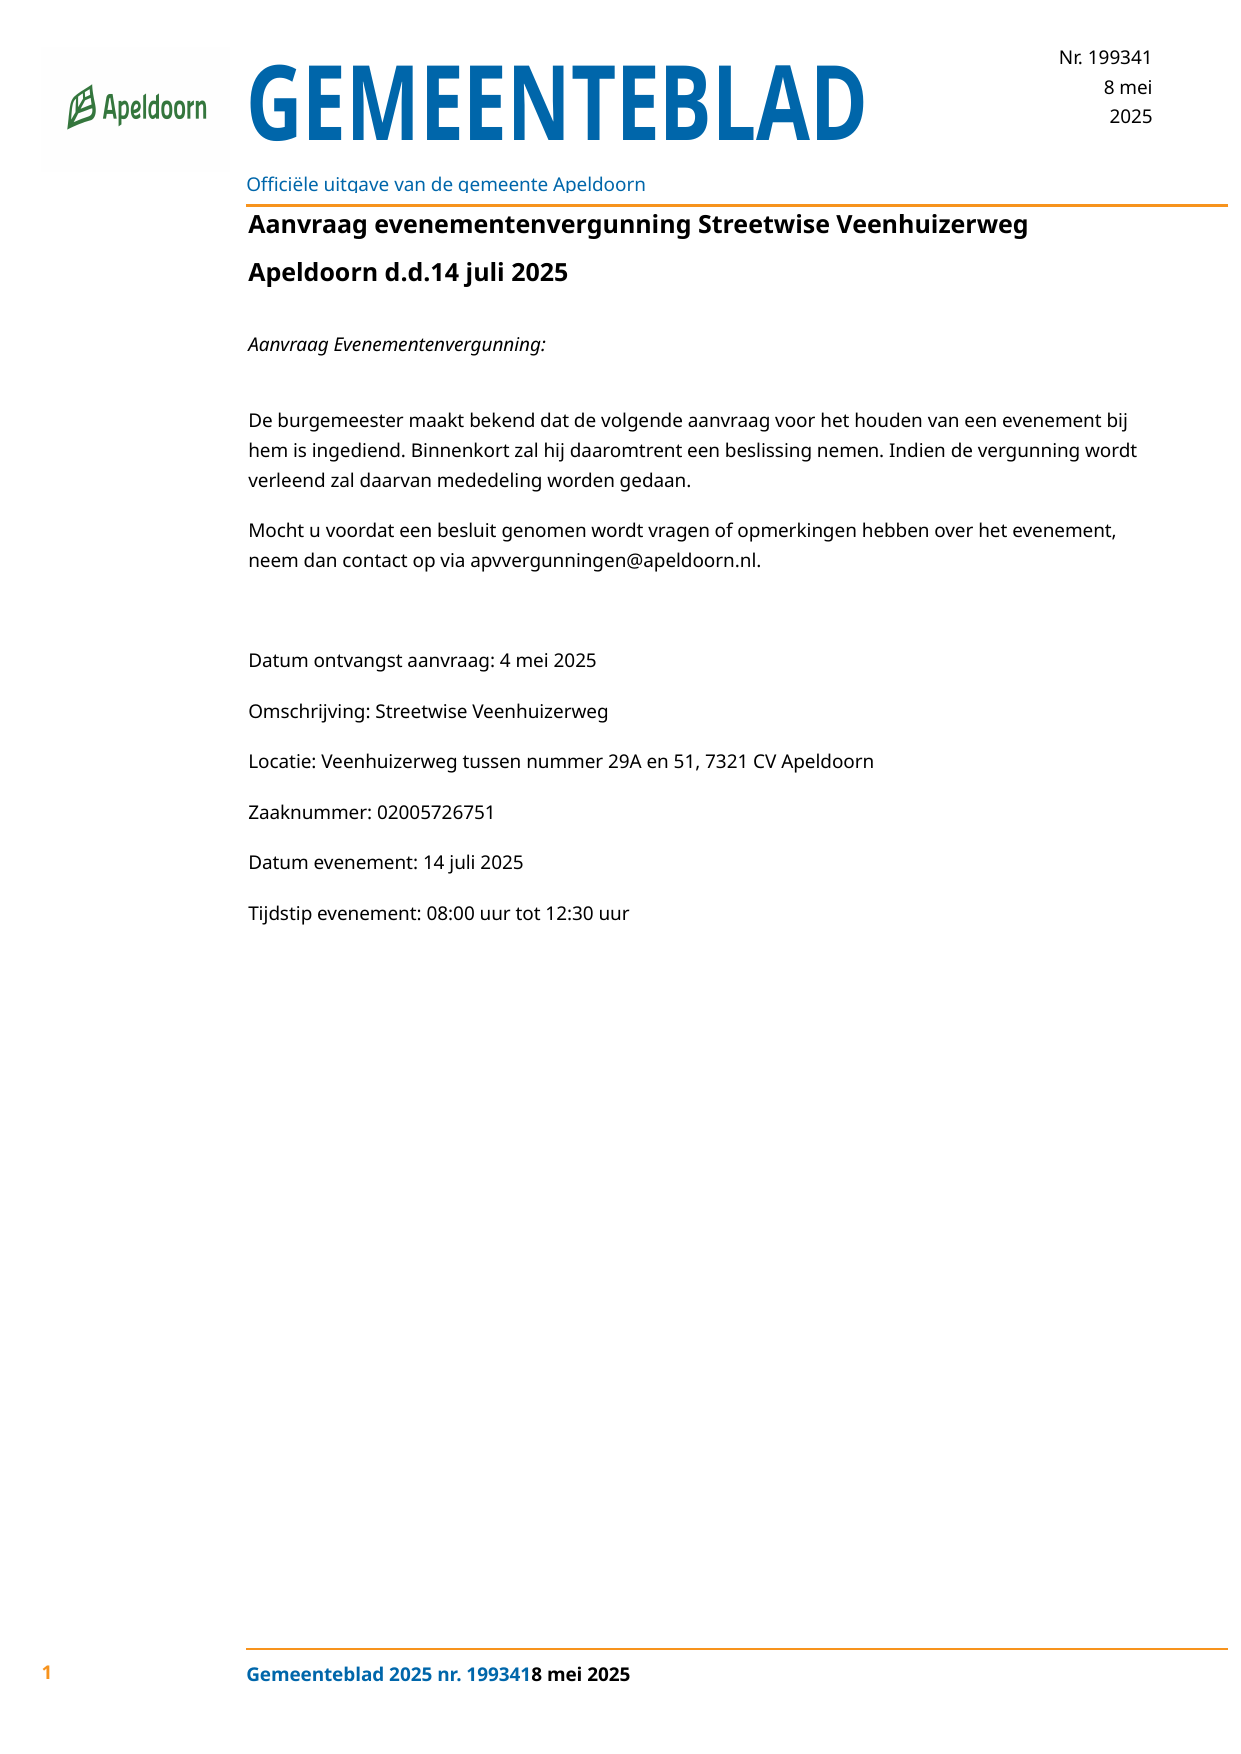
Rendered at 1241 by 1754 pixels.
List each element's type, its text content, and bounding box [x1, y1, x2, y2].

text Locatie: Veenhuizerweg tussen nummer 29A en 51, 7321 CV Apeldoorn [248, 748, 1152, 774]
text Omschrijving: Streetwise Veenhuizerweg [248, 698, 1152, 724]
text Tijdstip evenement: 08:00 uur tot 12:30 uur [248, 900, 1152, 925]
text Datum evenement: 14 juli 2025 [248, 849, 1152, 875]
text De burgemeester maakt bekend dat de volgende aanvraag voor het houden van een evenement bij hem is ingediend. Binnenkort zal hij daaromtrent een beslissing nemen. Indien de vergunning wordt verleend zal daarvan mededeling worden gedaan. [248, 408, 1152, 492]
text Mocht u voordat een besluit genomen wordt vragen of opmerkingen hebben over het evenement, neem dan contact op via apvvergunningen@apeldoorn.nl. [248, 517, 1152, 572]
text Aanvraag evenementenvergunning Streetwise Veenhuizerweg Apeldoorn d.d.14 juli 2025 [248, 207, 1152, 288]
text Zaaknummer: 02005726751 [248, 799, 1152, 824]
picture [41, 47, 231, 172]
text Aanvraag Evenementenvergunning: [248, 331, 1152, 357]
text Datum ontvangst aanvraag: 4 mei 2025 [248, 648, 1152, 673]
